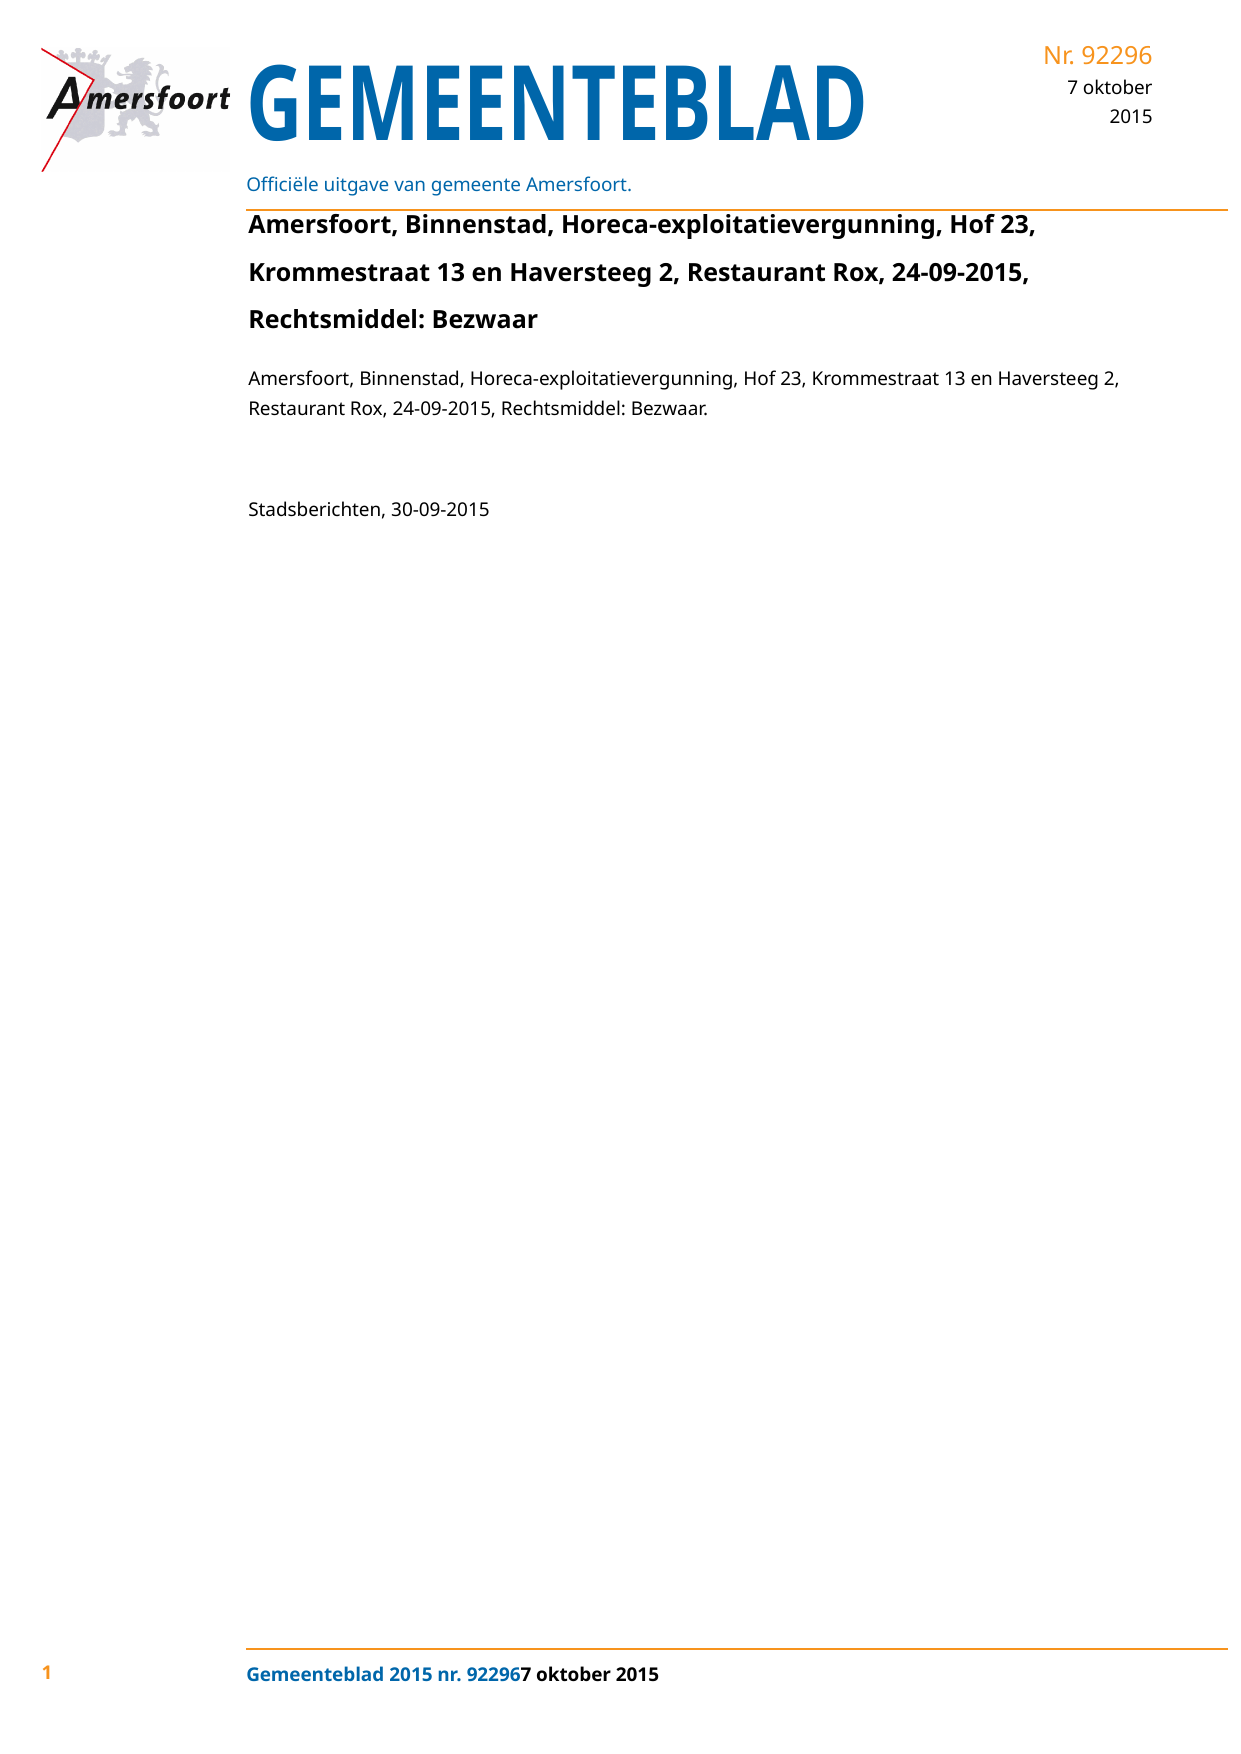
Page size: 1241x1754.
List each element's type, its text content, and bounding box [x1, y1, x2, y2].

text Amersfoort, Binnenstad, Horeca-exploitatievergunning, Hof 23, Krommestraat 13 en Haversteeg 2, Restaurant Rox, 24-09-2015, Rechtsmiddel: Bezwaar. [248, 366, 1152, 421]
text Amersfoort, Binnenstad, Horeca-exploitatievergunning, Hof 23, Krommestraat 13 en Haversteeg 2, Restaurant Rox, 24-09-2015, Rechtsmiddel: Bezwaar [248, 211, 1152, 336]
text Stadsberichten, 30-09-2015 [248, 496, 1152, 522]
picture [41, 47, 231, 172]
